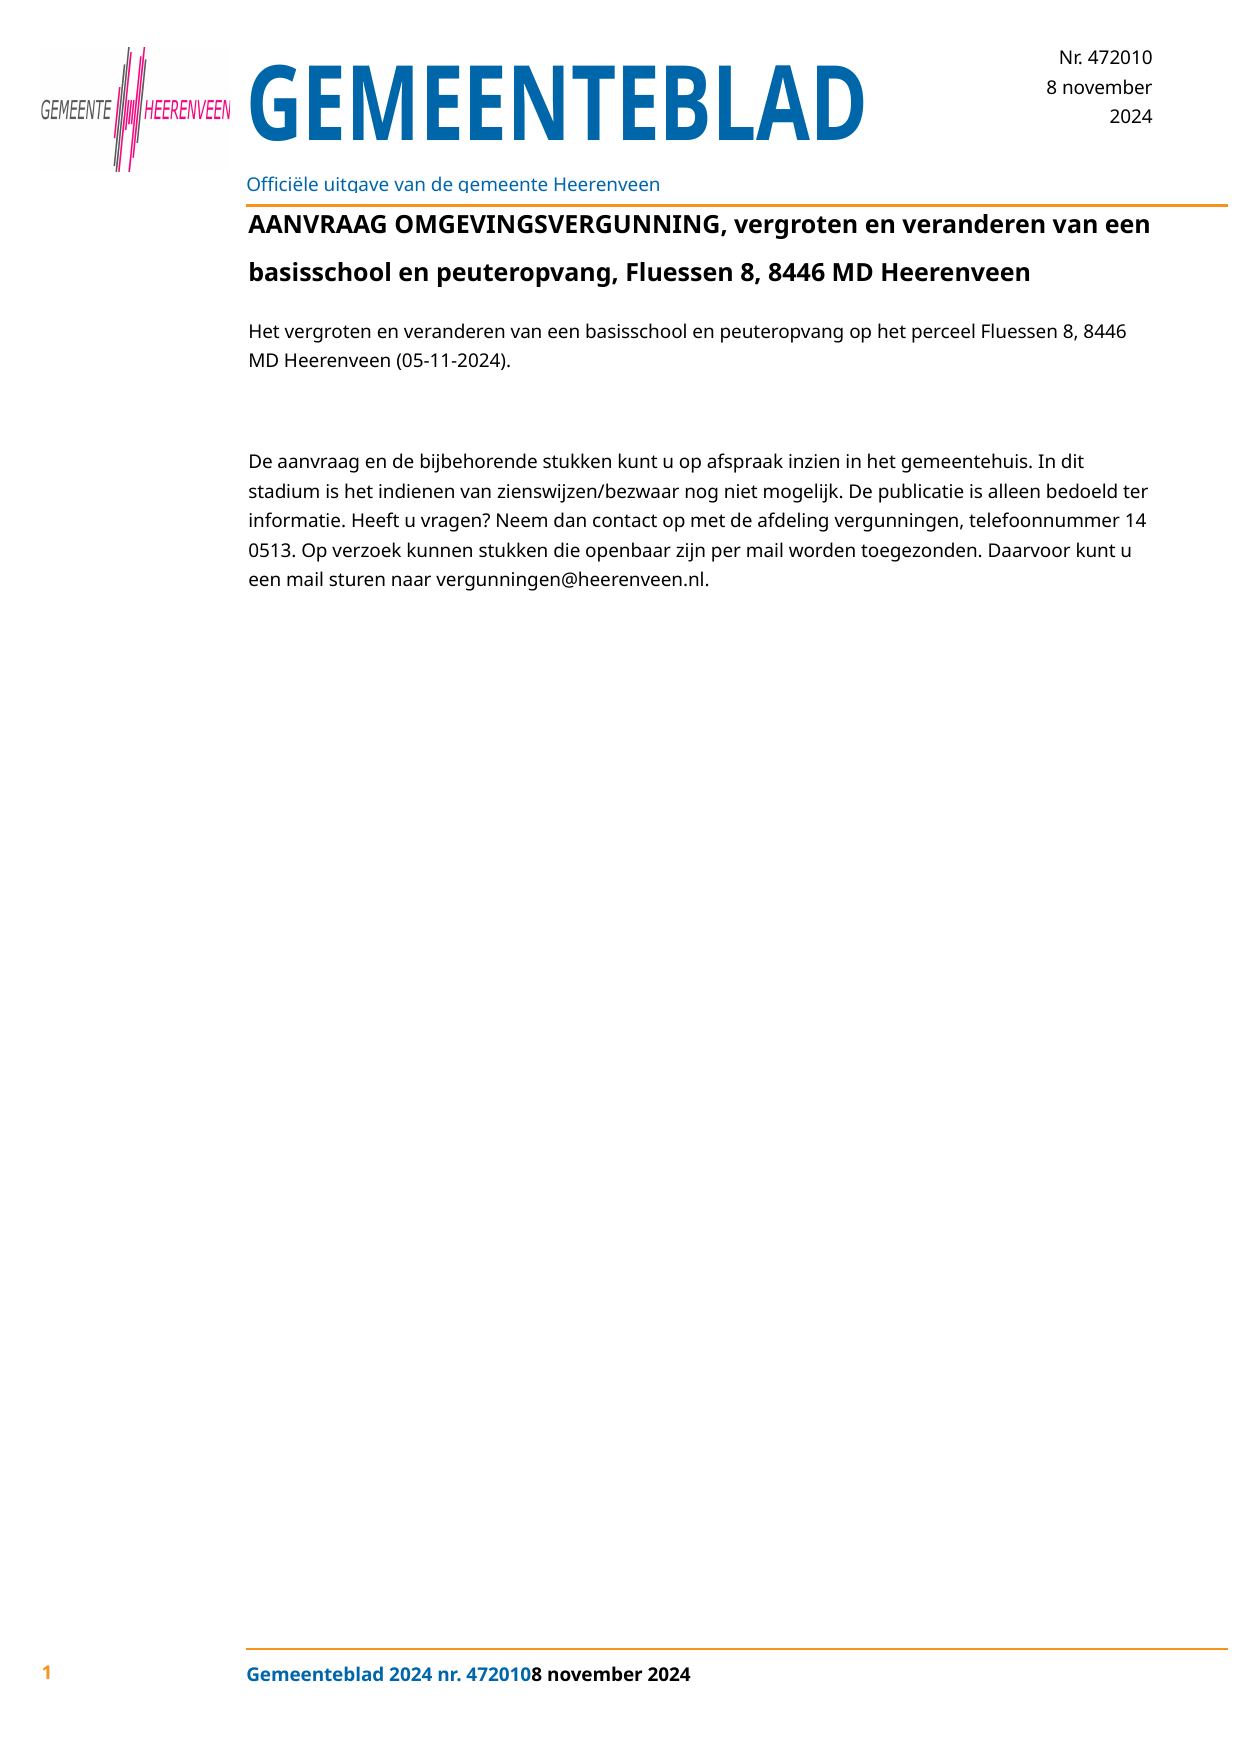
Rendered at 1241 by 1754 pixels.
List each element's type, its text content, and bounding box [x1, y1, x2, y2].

picture [41, 47, 231, 172]
text De aanvraag en de bijbehorende stukken kunt u op afspraak inzien in het gemeentehuis. In dit stadium is het indienen van zienswijzen/bezwaar nog niet mogelijk. De publicatie is alleen bedoeld ter informatie. Heeft u vragen? Neem dan contact op met de afdeling vergunningen, telefoonnummer 14 0513. Op verzoek kunnen stukken die openbaar zijn per mail worden toegezonden. Daarvoor kunt u een mail sturen naar vergunningen@heerenveen.nl. [248, 448, 1152, 592]
text AANVRAAG OMGEVINGSVERGUNNING, vergroten en veranderen van een basisschool en peuteropvang, Fluessen 8, 8446 MD Heerenveen [248, 207, 1152, 288]
text Het vergroten en veranderen van een basisschool en peuteropvang op het perceel Fluessen 8, 8446 MD Heerenveen (05-11-2024). [248, 318, 1152, 373]
